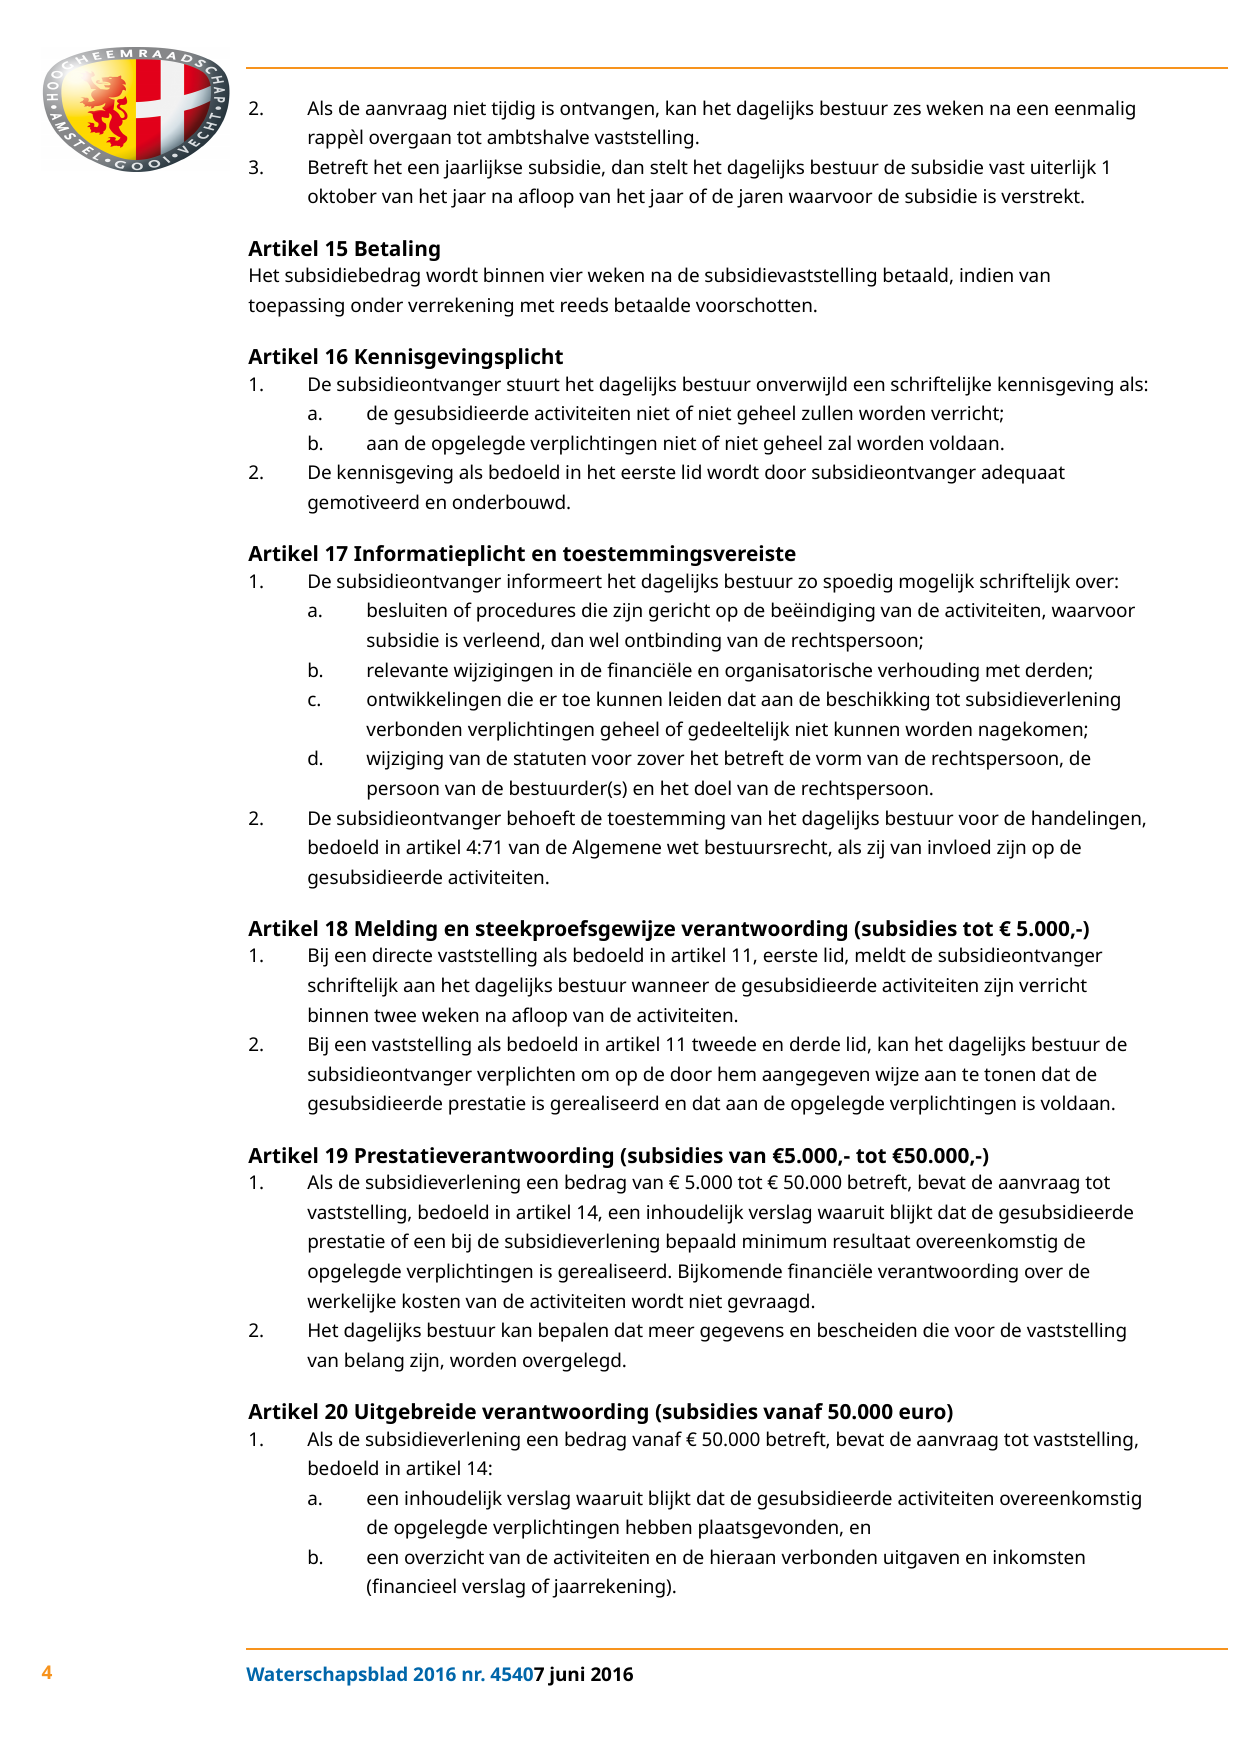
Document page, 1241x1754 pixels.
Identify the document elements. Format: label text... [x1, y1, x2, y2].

list Het dagelijks bestuur kan bepalen dat meer gegevens en bescheiden die voor de vaststelling van belang zijn, worden overgelegd. [248, 1317, 1152, 1373]
list ontwikkelingen die er toe kunnen leiden dat aan de beschikking tot subsidieverlening verbonden verplichtingen geheel of gedeeltelijk niet kunnen worden nagekomen; [307, 686, 1152, 742]
picture [41, 47, 231, 172]
text Artikel 17 Informatieplicht en toestemmingsvereiste [248, 539, 1152, 568]
list De subsidieontvanger stuurt het dagelijks bestuur onverwijld een schriftelijke kennisgeving als: [248, 371, 1152, 397]
list de gesubsidieerde activiteiten niet of niet geheel zullen worden verricht; [307, 400, 1152, 426]
list De kennisgeving als bedoeld in het eerste lid wordt door subsidieontvanger adequaat gemotiveerd en onderbouwd. [248, 459, 1152, 515]
list een inhoudelijk verslag waaruit blijkt dat de gesubsidieerde activiteiten overeenkomstig de opgelegde verplichtingen hebben plaatsgevonden, en [307, 1485, 1152, 1540]
list aan de opgelegde verplichtingen niet of niet geheel zal worden voldaan. [307, 430, 1152, 456]
text Artikel 16 Kennisgevingsplicht [248, 342, 1152, 371]
list Als de aanvraag niet tijdig is ontvangen, kan het dagelijks bestuur zes weken na een eenmalig rappèl overgaan tot ambtshalve vaststelling. [248, 95, 1152, 150]
list Als de subsidieverlening een bedrag vanaf € 50.000 betreft, bevat de aanvraag tot vaststelling, bedoeld in artikel 14: [248, 1426, 1152, 1481]
text Artikel 19 Prestatieverantwoording (subsidies van €5.000,- tot €50.000,-) [248, 1141, 1152, 1169]
text Artikel 15 Betaling [248, 234, 1152, 262]
list relevante wijzigingen in de financiële en organisatorische verhouding met derden; [307, 657, 1152, 682]
text Artikel 18 Melding en steekproefsgewijze verantwoording (subsidies tot € 5.000,-) [248, 914, 1152, 943]
list Bij een vaststelling als bedoeld in artikel 11 tweede en derde lid, kan het dagelijks bestuur de subsidieontvanger verplichten om op de door hem aangegeven wijze aan te tonen dat de gesubsidieerde prestatie is gerealiseerd en dat aan de opgelegde verplichtingen is voldaan. [248, 1031, 1152, 1116]
list Betreft het een jaarlijkse subsidie, dan stelt het dagelijks bestuur de subsidie vast uiterlijk 1 oktober van het jaar na afloop van het jaar of de jaren waarvoor de subsidie is verstrekt. [248, 154, 1152, 209]
list Bij een directe vaststelling als bedoeld in artikel 11, eerste lid, meldt de subsidieontvanger schriftelijk aan het dagelijks bestuur wanneer de gesubsidieerde activiteiten zijn verricht binnen twee weken na afloop van de activiteiten. [248, 943, 1152, 1028]
text Artikel 20 Uitgebreide verantwoording (subsidies vanaf 50.000 euro) [248, 1397, 1152, 1426]
list De subsidieontvanger behoeft de toestemming van het dagelijks bestuur voor de handelingen, bedoeld in artikel 4:71 van de Algemene wet bestuursrecht, als zij van invloed zijn op de gesubsidieerde activiteiten. [248, 805, 1152, 889]
list wijziging van de statuten voor zover het betreft de vorm van de rechtspersoon, de persoon van de bestuurder(s) en het doel van de rechtspersoon. [307, 746, 1152, 801]
list De subsidieontvanger informeert het dagelijks bestuur zo spoedig mogelijk schriftelijk over: [248, 568, 1152, 594]
list een overzicht van de activiteiten en de hieraan verbonden uitgaven en inkomsten (financieel verslag of jaarrekening). [307, 1544, 1152, 1599]
list besluiten of procedures die zijn gericht op de beëindiging van de activiteiten, waarvoor subsidie is verleend, dan wel ontbinding van de rechtspersoon; [307, 598, 1152, 653]
list Als de subsidieverlening een bedrag van € 5.000 tot € 50.000 betreft, bevat de aanvraag tot vaststelling, bedoeld in artikel 14, een inhoudelijk verslag waaruit blijkt dat de gesubsidieerde prestatie of een bij de subsidieverlening bepaald minimum resultaat overeenkomstig de opgelegde verplichtingen is gerealiseerd. Bijkomende financiële verantwoording over de werkelijke kosten van de activiteiten wordt niet gevraagd. [248, 1169, 1152, 1313]
text Het subsidiebedrag wordt binnen vier weken na de subsidievaststelling betaald, indien van toepassing onder verrekening met reeds betaalde voorschotten. [248, 262, 1152, 318]
